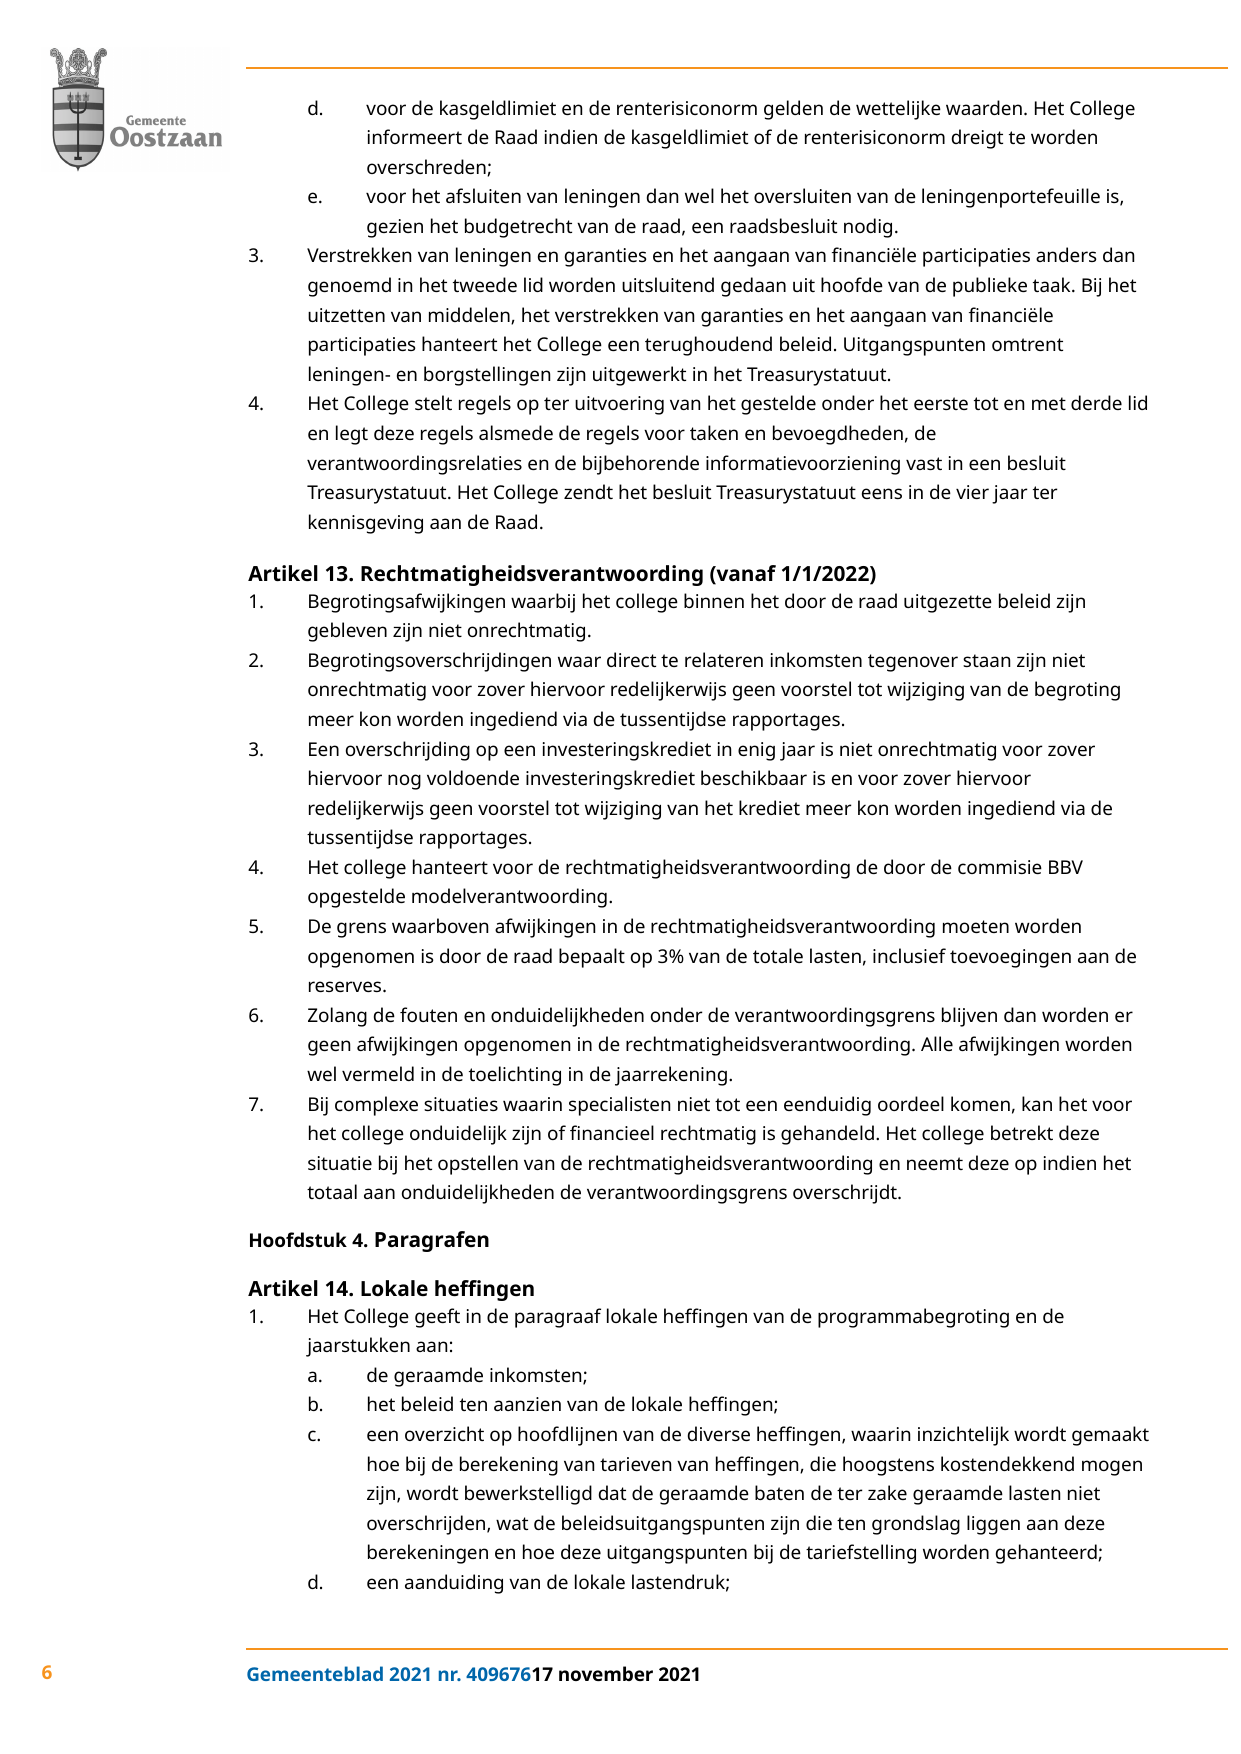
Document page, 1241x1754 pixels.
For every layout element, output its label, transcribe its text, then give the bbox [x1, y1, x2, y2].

list Het college hanteert voor de rechtmatigheidsverantwoording de door de commisie BBV opgestelde modelverantwoording. [248, 854, 1152, 909]
list De grens waarboven afwijkingen in de rechtmatigheidsverantwoording moeten worden opgenomen is door de raad bepaalt op 3% van de totale lasten, inclusief toevoegingen aan de reserves. [248, 913, 1152, 998]
list de geraamde inkomsten; [307, 1362, 1152, 1388]
list voor de kasgeldlimiet en de renterisiconorm gelden de wettelijke waarden. Het College informeert de Raad indien de kasgeldlimiet of de renterisiconorm dreigt te worden overschreden; [307, 95, 1152, 180]
list Een overschrijding op een investeringskrediet in enig jaar is niet onrechtmatig voor zover hiervoor nog voldoende investeringskrediet beschikbaar is en voor zover hiervoor redelijkerwijs geen voorstel tot wijziging van het krediet meer kon worden ingediend via de tussentijdse rapportages. [248, 736, 1152, 850]
text Artikel 13. Rechtmatigheidsverantwoording (vanaf 1/1/2022) [248, 559, 1152, 588]
list voor het afsluiten van leningen dan wel het oversluiten van de leningenportefeuille is, gezien het budgetrecht van de raad, een raadsbesluit nodig. [307, 183, 1152, 239]
text Artikel 14. Lokale heffingen [248, 1274, 1152, 1303]
picture [41, 47, 231, 172]
list Begrotingsoverschrijdingen waar direct te relateren inkomsten tegenover staan zijn niet onrechtmatig voor zover hiervoor redelijkerwijs geen voorstel tot wijziging van de begroting meer kon worden ingediend via de tussentijdse rapportages. [248, 647, 1152, 732]
list een aanduiding van de lokale lastendruk; [307, 1569, 1152, 1595]
list Zolang de fouten en onduidelijkheden onder de verantwoordingsgrens blijven dan worden er geen afwijkingen opgenomen in de rechtmatigheidsverantwoording. Alle afwijkingen worden wel vermeld in de toelichting in de jaarrekening. [248, 1002, 1152, 1087]
text Hoofdstuk 4. Paragrafen [248, 1225, 1152, 1253]
list Het College stelt regels op ter uitvoering van het gestelde onder het eerste tot en met derde lid en legt deze regels alsmede de regels voor taken en bevoegdheden, de verantwoordingsrelaties en de bijbehorende informatievoorziening vast in een besluit Treasurystatuut. Het College zendt het besluit Treasurystatuut eens in de vier jaar ter kennisgeving aan de Raad. [248, 391, 1152, 535]
list Het College geeft in de paragraaf lokale heffingen van de programmabegroting en de jaarstukken aan: [248, 1303, 1152, 1358]
list Begrotingsafwijkingen waarbij het college binnen het door de raad uitgezette beleid zijn gebleven zijn niet onrechtmatig. [248, 588, 1152, 643]
list een overzicht op hoofdlijnen van de diverse heffingen, waarin inzichtelijk wordt gemaakt hoe bij de berekening van tarieven van heffingen, die hoogstens kostendekkend mogen zijn, wordt bewerkstelligd dat de geraamde baten de ter zake geraamde lasten niet overschrijden, wat de beleidsuitgangspunten zijn die ten grondslag liggen aan deze berekeningen en hoe deze uitgangspunten bij de tariefstelling worden gehanteerd; [307, 1421, 1152, 1565]
list Verstrekken van leningen en garanties en het aangaan van financiële participaties anders dan genoemd in het tweede lid worden uitsluitend gedaan uit hoofde van de publieke taak. Bij het uitzetten van middelen, het verstrekken van garanties en het aangaan van financiële participaties hanteert het College een terughoudend beleid. Uitgangspunten omtrent leningen- en borgstellingen zijn uitgewerkt in het Treasurystatuut. [248, 243, 1152, 387]
list Bij complexe situaties waarin specialisten niet tot een eenduidig oordeel komen, kan het voor het college onduidelijk zijn of financieel rechtmatig is gehandeld. Het college betrekt deze situatie bij het opstellen van de rechtmatigheidsverantwoording en neemt deze op indien het totaal aan onduidelijkheden de verantwoordingsgrens overschrijdt. [248, 1091, 1152, 1205]
list het beleid ten aanzien van de lokale heffingen; [307, 1392, 1152, 1417]
